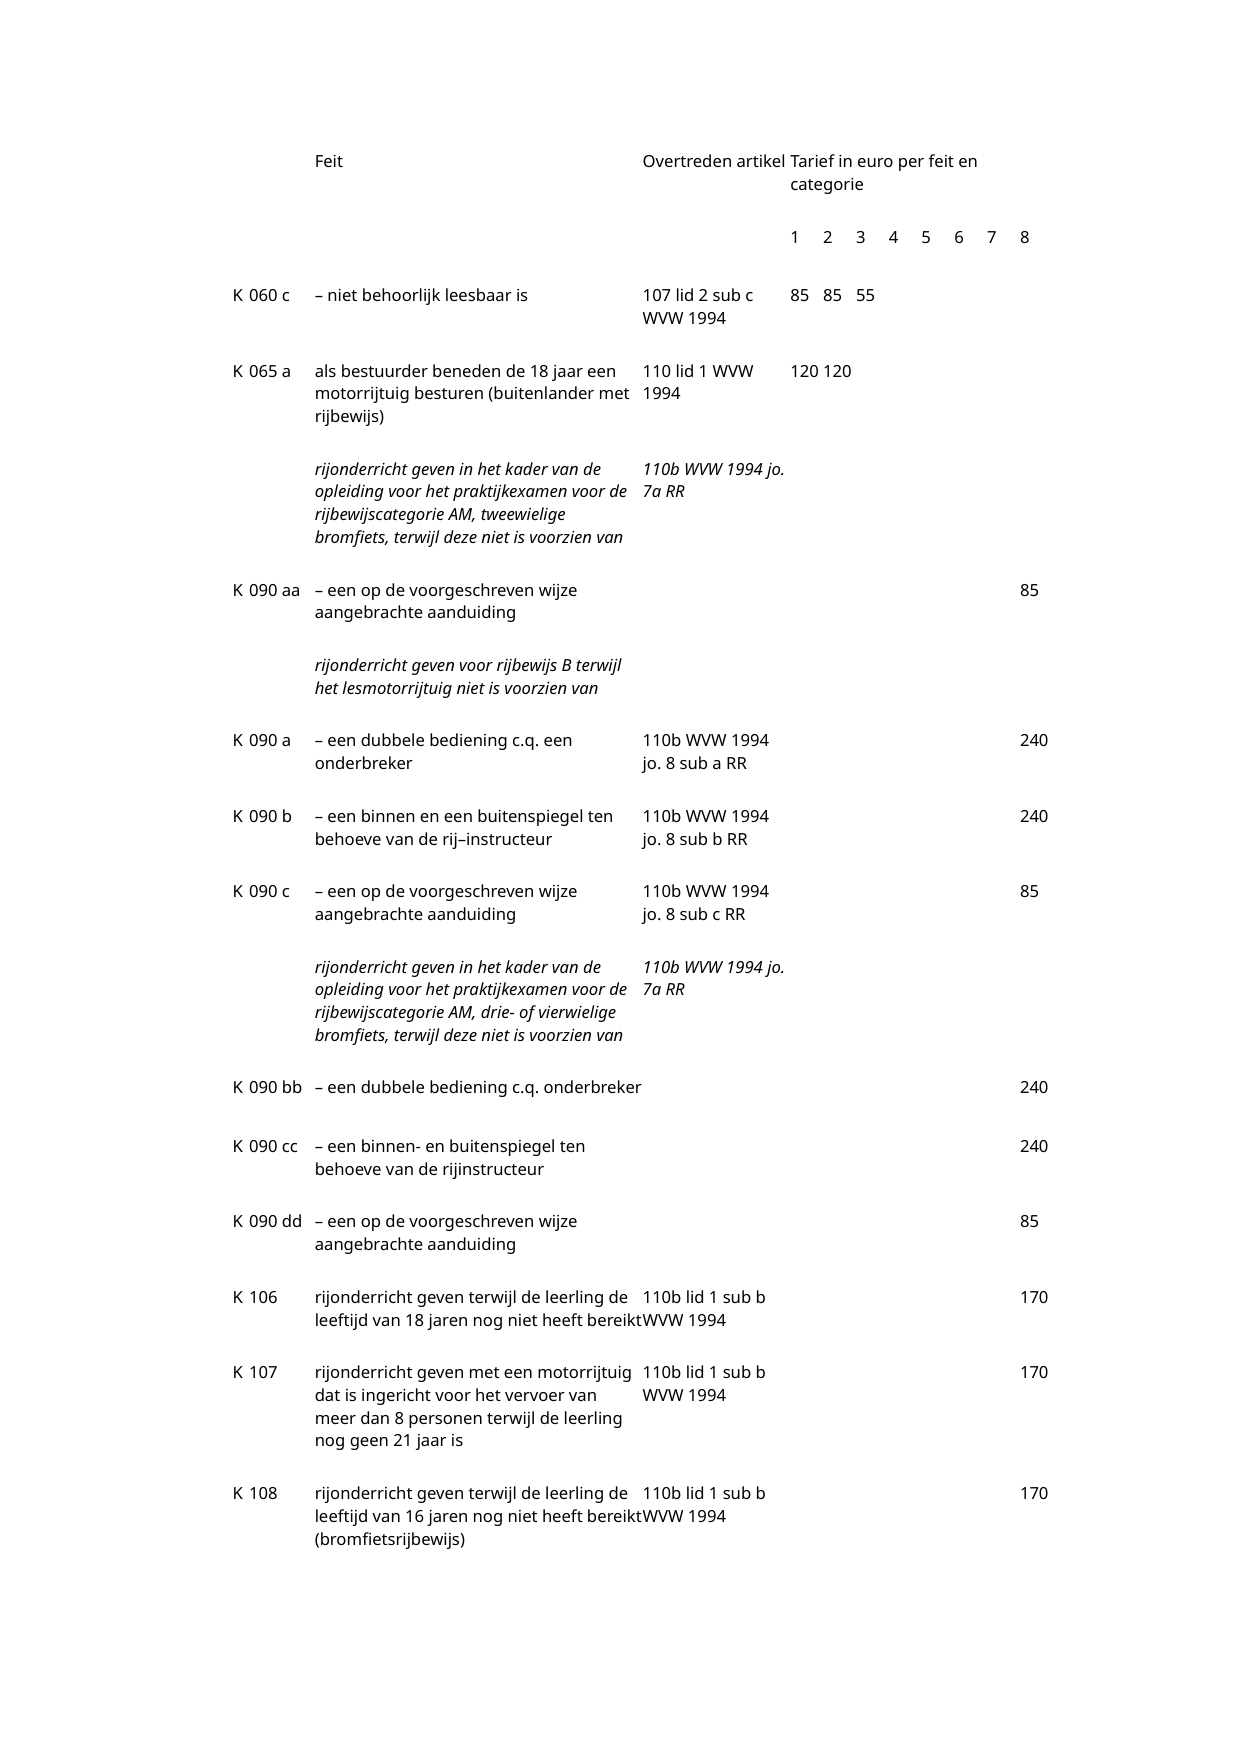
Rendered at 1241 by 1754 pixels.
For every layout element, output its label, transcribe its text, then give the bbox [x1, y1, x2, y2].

table_cell – een binnen en een buitenspiegel ten behoeve van de rij–instructeur [315, 805, 642, 880]
table_cell [921, 284, 954, 359]
table_cell [790, 1135, 823, 1210]
table_cell [856, 729, 888, 804]
table_cell [954, 284, 987, 359]
table_header [233, 150, 249, 225]
table_cell K [233, 805, 249, 880]
table_cell 85 [1020, 578, 1053, 654]
table_cell 110b WVW 1994 jo. 7a RR [643, 458, 790, 578]
table_cell [889, 359, 921, 457]
table_cell [856, 1361, 888, 1482]
table_header [282, 150, 314, 225]
table_cell K [233, 284, 249, 359]
table_cell rijonderricht geven in het kader van de opleiding voor het praktijkexamen voor de rijbewijscategorie AM, drie- of vierwielige bromfiets, terwijl deze niet is voorzien van [315, 955, 642, 1076]
table_cell 85 [790, 284, 823, 359]
table_cell [954, 1361, 987, 1482]
table_cell [282, 458, 314, 578]
table_cell rijonderricht geven voor rijbewijs B terwijl het lesmotorrijtuig niet is voorzien van [315, 654, 642, 729]
table_cell [856, 1135, 888, 1210]
table_cell [233, 654, 249, 729]
table_cell [987, 1285, 1020, 1361]
table_cell aa [282, 578, 314, 654]
table_cell [823, 1361, 856, 1482]
table_cell – niet behoorlijk leesbaar is [315, 284, 642, 359]
table_cell als bestuurder beneden de 18 jaar een motorrijtuig besturen (buitenlander met rijbewijs) [315, 359, 642, 457]
table_cell [987, 359, 1020, 457]
table_cell 090 [249, 805, 282, 880]
table_cell – een op de voorgeschreven wijze aangebrachte aanduiding [315, 880, 642, 955]
table_cell [889, 955, 921, 1076]
table_cell 107 [249, 1361, 282, 1482]
table_cell [790, 955, 823, 1076]
table_cell [921, 1285, 954, 1361]
table_cell [921, 805, 954, 880]
table_cell [987, 1482, 1020, 1580]
table_cell rijonderricht geven terwijl de leerling de leeftijd van 18 jaren nog niet heeft bereikt [315, 1285, 642, 1361]
table_cell [954, 955, 987, 1076]
table_cell 6 [954, 225, 987, 284]
table_cell K [233, 880, 249, 955]
table_cell [889, 1482, 921, 1580]
table_cell 106 [249, 1285, 282, 1361]
table_cell [233, 225, 249, 284]
table_cell [790, 1482, 823, 1580]
table_cell [282, 225, 314, 284]
table_cell [987, 880, 1020, 955]
table_cell [954, 880, 987, 955]
table_cell [1020, 359, 1053, 457]
table_cell [889, 1210, 921, 1285]
table_cell 170 [1020, 1361, 1053, 1482]
table_cell [249, 955, 282, 1076]
table_cell [889, 284, 921, 359]
table_cell [823, 805, 856, 880]
table_cell 090 [249, 1135, 282, 1210]
table_cell 85 [1020, 880, 1053, 955]
table_cell [889, 1361, 921, 1482]
table_cell 3 [856, 225, 888, 284]
table_cell [790, 880, 823, 955]
table_cell [790, 654, 823, 729]
table_cell 090 [249, 1210, 282, 1285]
table_cell [282, 654, 314, 729]
table_cell [790, 1076, 823, 1134]
table_cell 110b lid 1 sub b WVW 1994 [643, 1361, 790, 1482]
table_cell [954, 1285, 987, 1361]
table_cell [282, 955, 314, 1076]
table_cell a [282, 359, 314, 457]
table_cell 060 [249, 284, 282, 359]
table_cell 170 [1020, 1285, 1053, 1361]
table_cell [954, 729, 987, 804]
table_cell [823, 1210, 856, 1285]
table_cell [790, 458, 823, 578]
table_cell [987, 284, 1020, 359]
table_cell [233, 458, 249, 578]
table_cell [954, 1482, 987, 1580]
table_cell 85 [823, 284, 856, 359]
table_cell [954, 654, 987, 729]
table_cell K [233, 1210, 249, 1285]
table_cell [315, 225, 642, 284]
table_cell 5 [921, 225, 954, 284]
table_cell c [282, 880, 314, 955]
table_cell [823, 578, 856, 654]
table_cell dd [282, 1210, 314, 1285]
table_cell [889, 1285, 921, 1361]
table_cell rijonderricht geven terwijl de leerling de leeftijd van 16 jaren nog niet heeft bereikt (bromfietsrijbewijs) [315, 1482, 642, 1580]
table_cell [889, 458, 921, 578]
table_cell 240 [1020, 1076, 1053, 1134]
table_cell [987, 1135, 1020, 1210]
table_cell [954, 458, 987, 578]
table_cell 090 [249, 880, 282, 955]
table_cell 7 [987, 225, 1020, 284]
table_cell c [282, 284, 314, 359]
table_cell 240 [1020, 729, 1053, 804]
table_cell [823, 729, 856, 804]
table_cell K [233, 359, 249, 457]
table_cell 107 lid 2 sub c WVW 1994 [643, 284, 790, 359]
table_cell [987, 955, 1020, 1076]
table_cell [823, 458, 856, 578]
table_cell [790, 1210, 823, 1285]
table_cell 240 [1020, 1135, 1053, 1210]
table_cell [921, 578, 954, 654]
table_cell [856, 458, 888, 578]
table_cell K [233, 1361, 249, 1482]
table_header Tarief in euro per feit en categorie [790, 150, 1053, 225]
table_cell [823, 654, 856, 729]
table_cell [921, 1210, 954, 1285]
table_cell [889, 1076, 921, 1134]
table_cell 55 [856, 284, 888, 359]
table_cell [1020, 284, 1053, 359]
table_cell 090 [249, 1076, 282, 1134]
table_cell 8 [1020, 225, 1053, 284]
table_cell [233, 955, 249, 1076]
table_cell [643, 1076, 790, 1134]
table_cell [954, 805, 987, 880]
table_cell [823, 1285, 856, 1361]
table_cell 4 [889, 225, 921, 284]
table_cell [921, 458, 954, 578]
table_cell [954, 1076, 987, 1134]
table_cell 110b WVW 1994 jo. 8 sub a RR [643, 729, 790, 804]
table_cell [954, 578, 987, 654]
table_cell K [233, 1482, 249, 1580]
table_cell K [233, 1135, 249, 1210]
table_cell – een binnen- en buitenspiegel ten behoeve van de rijinstructeur [315, 1135, 642, 1210]
table_cell K [233, 1285, 249, 1361]
table_cell [987, 578, 1020, 654]
table_cell [921, 880, 954, 955]
table_cell K [233, 1076, 249, 1134]
table_cell 110b WVW 1994 jo. 8 sub b RR [643, 805, 790, 880]
table_cell [889, 654, 921, 729]
table_cell 110b WVW 1994 jo. 8 sub c RR [643, 880, 790, 955]
table_cell [856, 1482, 888, 1580]
table_cell [282, 1361, 314, 1482]
table_cell [249, 654, 282, 729]
table_cell 120 [790, 359, 823, 457]
table_cell [987, 729, 1020, 804]
table_cell [790, 729, 823, 804]
table_cell [643, 1135, 790, 1210]
table_cell – een op de voorgeschreven wijze aangebrachte aanduiding [315, 578, 642, 654]
table_cell [823, 1135, 856, 1210]
table_cell rijonderricht geven met een motorrijtuig dat is ingericht voor het vervoer van meer dan 8 personen terwijl de leerling nog geen 21 jaar is [315, 1361, 642, 1482]
table_cell [889, 880, 921, 955]
table_cell 110b lid 1 sub b WVW 1994 [643, 1482, 790, 1580]
table_cell [856, 880, 888, 955]
table_cell 110b lid 1 sub b WVW 1994 [643, 1285, 790, 1361]
table_cell cc [282, 1135, 314, 1210]
table_cell [856, 1210, 888, 1285]
table_cell 110b WVW 1994 jo. 7a RR [643, 955, 790, 1076]
table_cell [790, 1285, 823, 1361]
table_cell K [233, 578, 249, 654]
table_cell b [282, 805, 314, 880]
table_cell [643, 1210, 790, 1285]
table_cell [823, 1076, 856, 1134]
table_cell 85 [1020, 1210, 1053, 1285]
table_cell [823, 880, 856, 955]
table_cell 090 [249, 729, 282, 804]
table_cell [987, 1076, 1020, 1134]
table_cell [282, 1285, 314, 1361]
table_cell [889, 805, 921, 880]
table_cell [823, 955, 856, 1076]
table_cell [987, 805, 1020, 880]
table_cell 108 [249, 1482, 282, 1580]
table_cell [856, 1285, 888, 1361]
table_cell K [233, 729, 249, 804]
table_cell [921, 1076, 954, 1134]
table_header [249, 150, 282, 225]
table_cell [1020, 458, 1053, 578]
table_cell [643, 225, 790, 284]
table_cell [954, 1135, 987, 1210]
table_cell [889, 1135, 921, 1210]
table_cell [823, 1482, 856, 1580]
table_cell [889, 729, 921, 804]
table_cell [921, 955, 954, 1076]
table_cell [249, 225, 282, 284]
table_cell 120 [823, 359, 856, 457]
table_cell [790, 578, 823, 654]
table_cell 090 [249, 578, 282, 654]
table_cell [790, 1361, 823, 1482]
table_cell [856, 578, 888, 654]
table_cell [1020, 955, 1053, 1076]
table_cell [987, 654, 1020, 729]
table_cell [921, 359, 954, 457]
table_cell [987, 1210, 1020, 1285]
table_cell [921, 654, 954, 729]
table_cell rijonderricht geven in het kader van de opleiding voor het praktijkexamen voor de rijbewijscategorie AM, tweewielige bromfiets, terwijl deze niet is voorzien van [315, 458, 642, 578]
table_cell [954, 359, 987, 457]
table_cell [856, 1076, 888, 1134]
table_cell [987, 1361, 1020, 1482]
table_header Feit [315, 150, 642, 225]
table_cell – een dubbele bediening c.q. een onderbreker [315, 729, 642, 804]
table_cell [921, 1135, 954, 1210]
table_cell [921, 729, 954, 804]
table_cell 2 [823, 225, 856, 284]
table_cell [856, 805, 888, 880]
table_cell 065 [249, 359, 282, 457]
table_cell – een dubbele bediening c.q. onderbreker [315, 1076, 642, 1134]
table_cell 1 [790, 225, 823, 284]
table_cell [790, 805, 823, 880]
table_cell [856, 654, 888, 729]
table_cell 110 lid 1 WVW 1994 [643, 359, 790, 457]
table_header Overtreden artikel [643, 150, 790, 225]
table_cell [987, 458, 1020, 578]
table_cell [954, 1210, 987, 1285]
table_cell [856, 359, 888, 457]
table_cell 170 [1020, 1482, 1053, 1580]
table_cell – een op de voorgeschreven wijze aangebrachte aanduiding [315, 1210, 642, 1285]
table_cell [1020, 654, 1053, 729]
table_cell a [282, 729, 314, 804]
table_cell [889, 578, 921, 654]
table_cell [249, 458, 282, 578]
table_cell [643, 578, 790, 654]
table_cell [856, 955, 888, 1076]
table_cell 240 [1020, 805, 1053, 880]
table_cell [921, 1482, 954, 1580]
table_cell [921, 1361, 954, 1482]
table_cell [282, 1482, 314, 1580]
table_cell bb [282, 1076, 314, 1134]
table_cell [643, 654, 790, 729]
